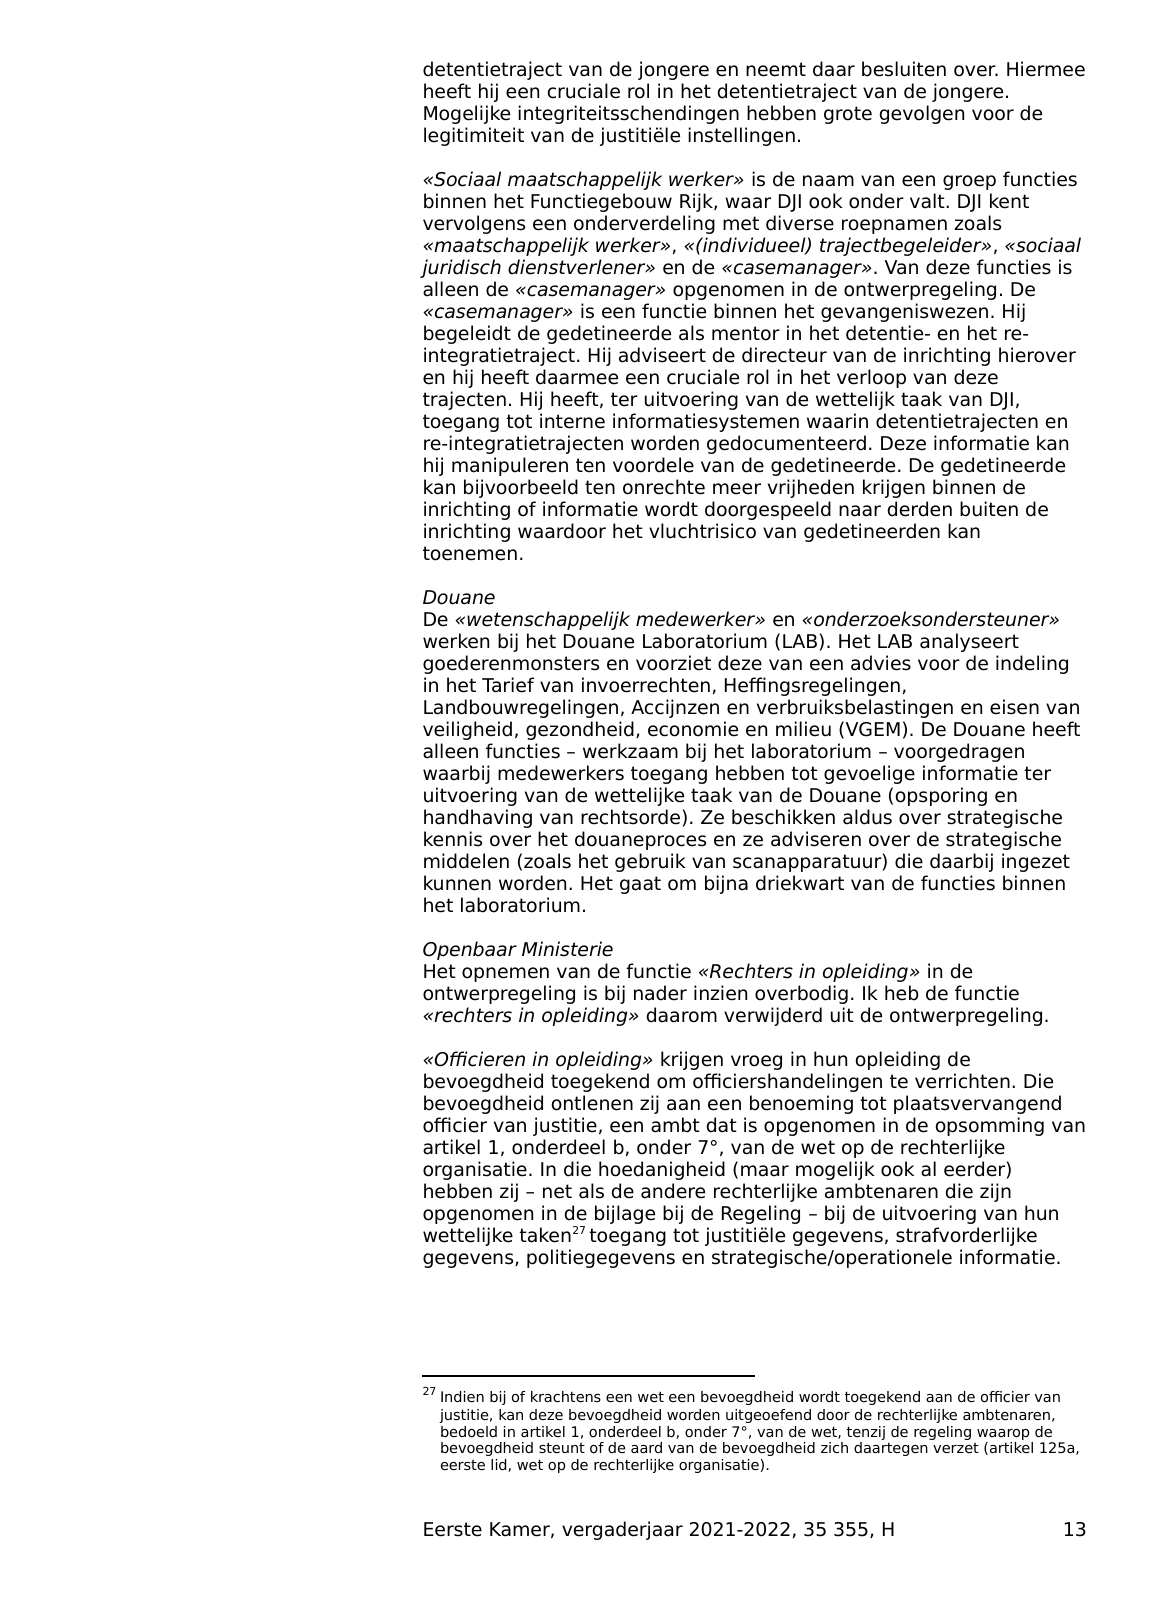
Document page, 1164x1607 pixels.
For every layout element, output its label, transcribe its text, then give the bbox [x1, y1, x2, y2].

text De «wetenschappelijk medewerker» en «onderzoeksondersteuner» werken bij het Douane Laboratorium (LAB). Het LAB analyseert goederenmonsters en voorziet deze van een advies voor de indeling in het Tarief van invoerrechten, Heffingsregelingen, Landbouwregelingen, Accijnzen en verbruiksbelastingen en eisen van veiligheid, gezondheid, economie en milieu (VGEM). De Douane heeft alleen functies – werkzaam bij het laboratorium – voorgedragen waarbij medewerkers toegang hebben tot gevoelige informatie ter uitvoering van de wettelijke taak van de Douane (opsporing en handhaving van rechtsorde). Ze beschikken aldus over strategische kennis over het douaneproces en ze adviseren over de strategische middelen (zoals het gebruik van scanapparatuur) die daarbij ingezet kunnen worden. Het gaat om bijna driekwart van de functies binnen het laboratorium. [422, 609, 1087, 917]
subtitle Openbaar Ministerie [422, 939, 1087, 961]
text «Officieren in opleiding» krijgen vroeg in hun opleiding de bevoegdheid toegekend om officiershandelingen te verrichten. Die bevoegdheid ontlenen zij aan een benoeming tot plaatsvervangend officier van justitie, een ambt dat is opgenomen in de opsomming van artikel 1, onderdeel b, onder 7°, van de wet op de rechterlijke organisatie. In die hoedanigheid (maar mogelijk ook al eerder) hebben zij – net als de andere rechterlijke ambtenaren die zijn opgenomen in de bijlage bij de Regeling – bij de uitvoering van hun wettelijke takentoegang tot justitiële gegevens, strafvorderlijke gegevens, politiegegevens en strategische/operationele informatie. [422, 1049, 1087, 1269]
text «Sociaal maatschappelijk werker» is de naam van een groep functies binnen het Functiegebouw Rijk, waar DJI ook onder valt. DJI kent vervolgens een onderverdeling met diverse roepnamen zoals «maatschappelijk werker», «(individueel) trajectbegeleider», «sociaal juridisch dienstverlener» en de «casemanager». Van deze functies is alleen de «casemanager» opgenomen in de ontwerpregeling. De «casemanager» is een functie binnen het gevangeniswezen. Hij begeleidt de gedetineerde als mentor in het detentie- en het re-integratietraject. Hij adviseert de directeur van de inrichting hierover en hij heeft daarmee een cruciale rol in het verloop van deze trajecten. Hij heeft, ter uitvoering van de wettelijk taak van DJI, toegang tot interne informatiesystemen waarin detentietrajecten en re-integratietrajecten worden gedocumenteerd. Deze informatie kan hij manipuleren ten voordele van de gedetineerde. De gedetineerde kan bijvoorbeeld ten onrechte meer vrijheden krijgen binnen de inrichting of informatie wordt doorgespeeld naar derden buiten de inrichting waardoor het vluchtrisico van gedetineerden kan toenemen. [422, 169, 1087, 565]
subtitle Douane [422, 587, 1087, 609]
text Indien bij of krachtens een wet een bevoegdheid wordt toegekend aan de officier van justitie, kan deze bevoegdheid worden uitgeoefend door de rechterlijke ambtenaren, bedoeld in artikel 1, onderdeel b, onder 7°, van de wet, tenzij de regeling waarop de bevoegdheid steunt of de aard van de bevoegdheid zich daartegen verzet (artikel 125a, eerste lid, wet op de rechterlijke organisatie). [422, 1385, 1087, 1474]
text Het opnemen van de functie «Rechters in opleiding» in de ontwerpregeling is bij nader inzien overbodig. Ik heb de functie «rechters in opleiding» daarom verwijderd uit de ontwerpregeling. [422, 961, 1087, 1027]
text detentietraject van de jongere en neemt daar besluiten over. Hiermee heeft hij een cruciale rol in het detentietraject van de jongere. Mogelijke integriteitsschendingen hebben grote gevolgen voor de legitimiteit van de justitiële instellingen. [422, 59, 1087, 147]
